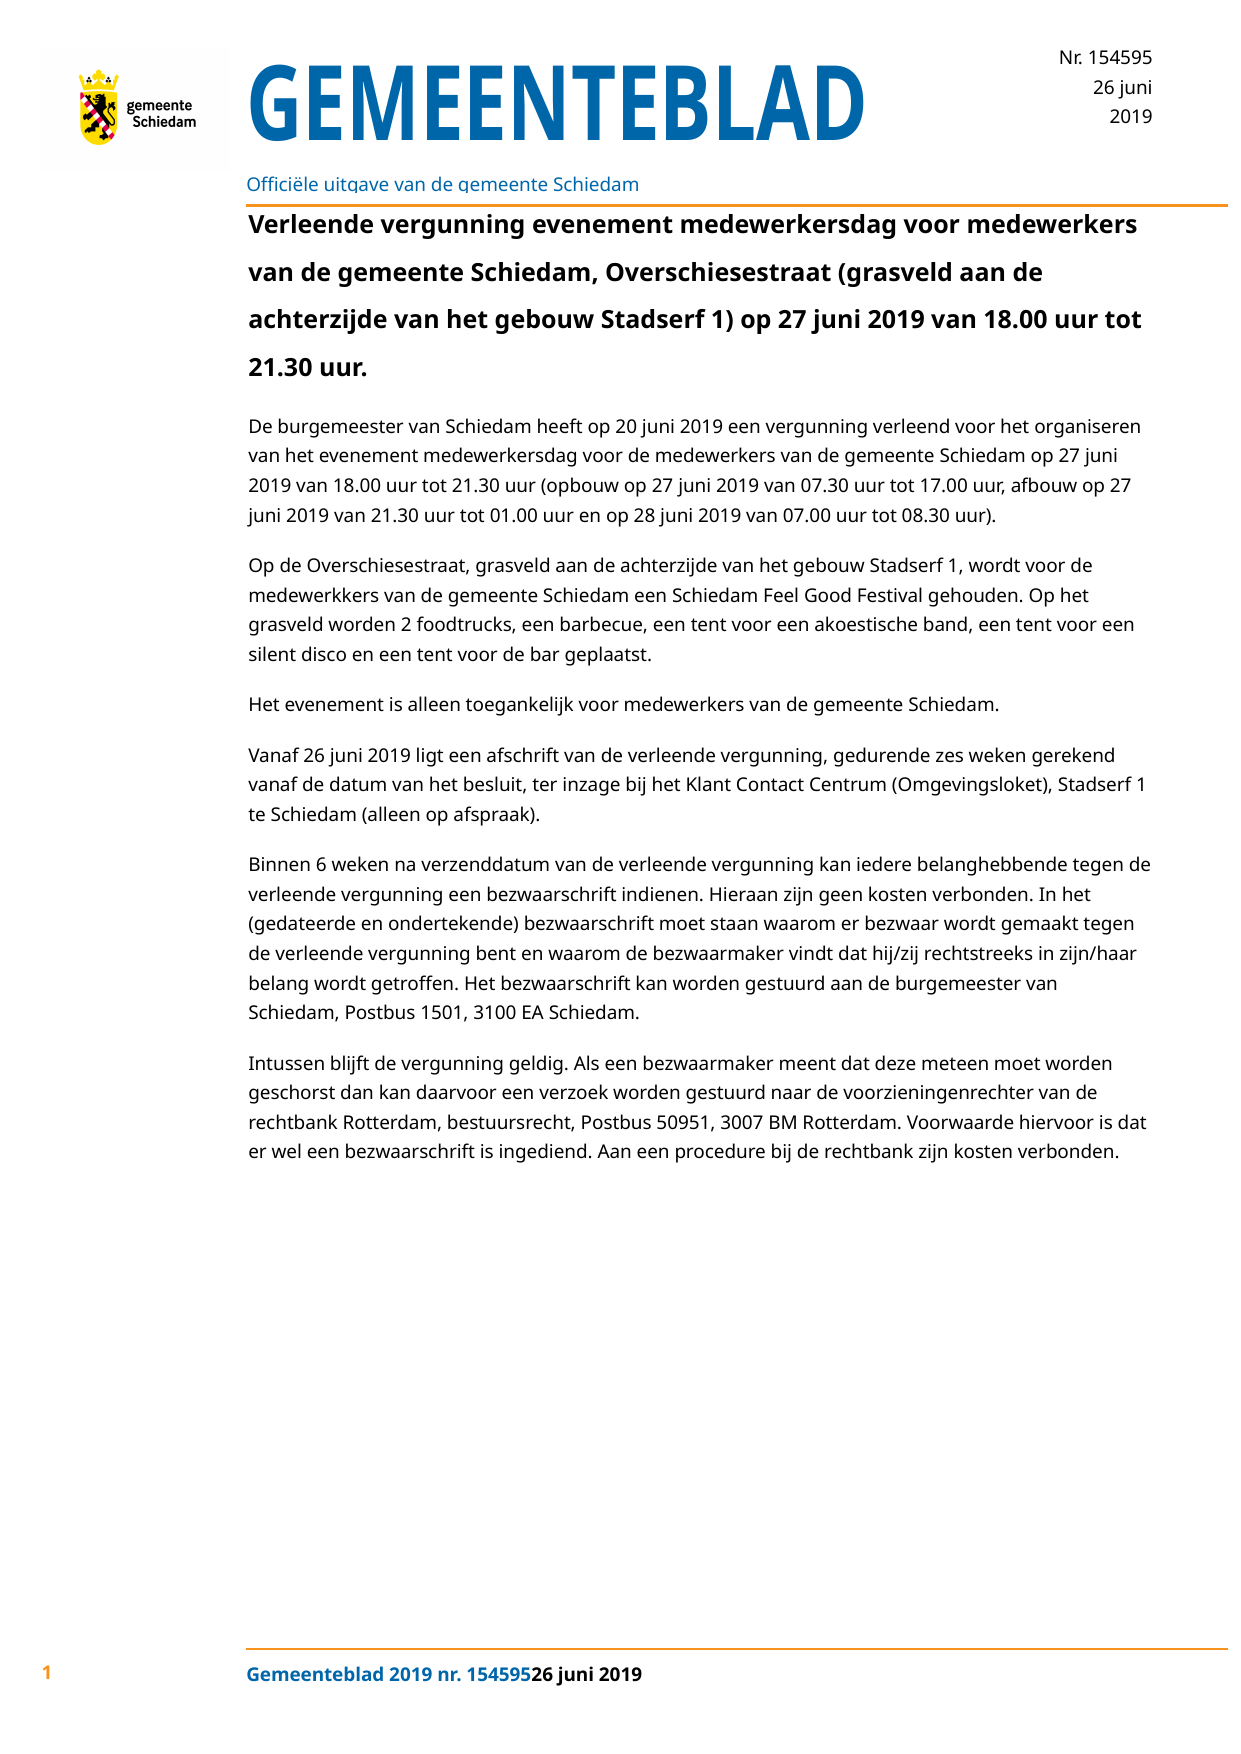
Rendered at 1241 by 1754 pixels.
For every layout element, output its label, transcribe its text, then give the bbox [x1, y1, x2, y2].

text Verleende vergunning evenement medewerkersdag voor medewerkers van de gemeente Schiedam, Overschiesestraat (grasveld aan de achterzijde van het gebouw Stadserf 1) op 27 juni 2019 van 18.00 uur tot 21.30 uur. [248, 207, 1152, 384]
text Binnen 6 weken na verzenddatum van de verleende vergunning kan iedere belanghebbende tegen de verleende vergunning een bezwaarschrift indienen. Hieraan zijn geen kosten verbonden. In het (gedateerde en ondertekende) bezwaarschrift moet staan waarom er bezwaar wordt gemaakt tegen de verleende vergunning bent en waarom de bezwaarmaker vindt dat hij/zij rechtstreeks in zijn/haar belang wordt getroffen. Het bezwaarschrift kan worden gestuurd aan de burgemeester van Schiedam, Postbus 1501, 3100 EA Schiedam. [248, 851, 1152, 1025]
text Intussen blijft de vergunning geldig. Als een bezwaarmaker meent dat deze meteen moet worden geschorst dan kan daarvoor een verzoek worden gestuurd naar de voorzieningenrechter van de rechtbank Rotterdam, bestuursrecht, Postbus 50951, 3007 BM Rotterdam. Voorwaarde hiervoor is dat er wel een bezwaarschrift is ingediend. Aan een procedure bij de rechtbank zijn kosten verbonden. [248, 1050, 1152, 1164]
text Op de Overschiesestraat, grasveld aan de achterzijde van het gebouw Stadserf 1, wordt voor de medewerkkers van de gemeente Schiedam een Schiedam Feel Good Festival gehouden. Op het grasveld worden 2 foodtrucks, een barbecue, een tent voor een akoestische band, een tent voor een silent disco en een tent voor de bar geplaatst. [248, 552, 1152, 667]
picture [41, 47, 231, 172]
text Het evenement is alleen toegankelijk voor medewerkers van de gemeente Schiedam. [248, 691, 1152, 717]
text Vanaf 26 juni 2019 ligt een afschrift van de verleende vergunning, gedurende zes weken gerekend vanaf de datum van het besluit, ter inzage bij het Klant Contact Centrum (Omgevingsloket), Stadserf 1 te Schiedam (alleen op afspraak). [248, 742, 1152, 827]
text De burgemeester van Schiedam heeft op 20 juni 2019 een vergunning verleend voor het organiseren van het evenement medewerkersdag voor de medewerkers van de gemeente Schiedam op 27 juni 2019 van 18.00 uur tot 21.30 uur (opbouw op 27 juni 2019 van 07.30 uur tot 17.00 uur, afbouw op 27 juni 2019 van 21.30 uur tot 01.00 uur en op 28 juni 2019 van 07.00 uur tot 08.30 uur). [248, 413, 1152, 528]
